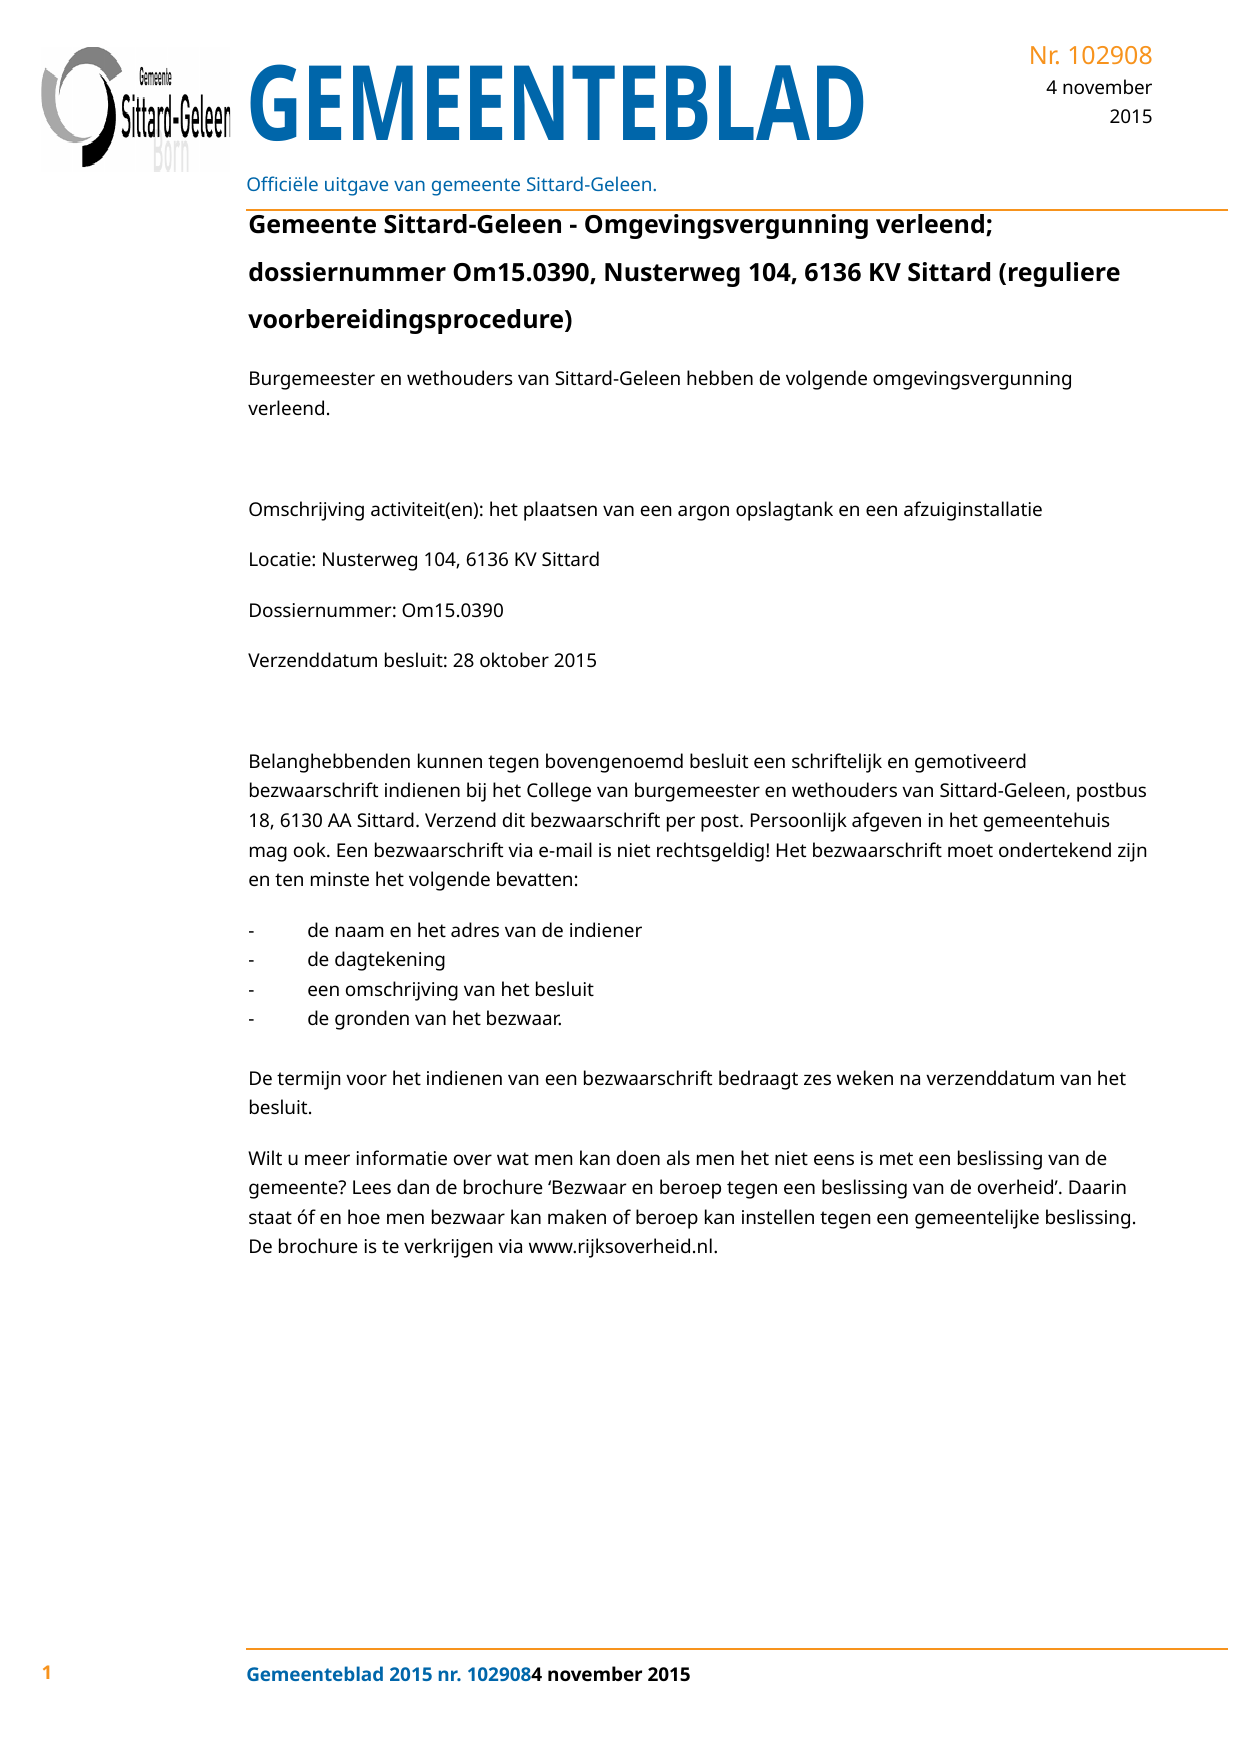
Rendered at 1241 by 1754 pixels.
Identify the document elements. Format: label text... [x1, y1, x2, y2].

text De termijn voor het indienen van een bezwaarschrift bedraagt zes weken na verzenddatum van het besluit. [248, 1065, 1152, 1120]
text Locatie: Nusterweg 104, 6136 KV Sittard [248, 546, 1152, 572]
text Wilt u meer informatie over wat men kan doen als men het niet eens is met een beslissing van de gemeente? Lees dan de brochure ‘Bezwaar en beroep tegen een beslissing van de overheid’. Daarin staat óf en hoe men bezwaar kan maken of beroep kan instellen tegen een gemeentelijke beslissing. De brochure is te verkrijgen via www.rijksoverheid.nl. [248, 1145, 1152, 1259]
text Dossiernummer: Om15.0390 [248, 597, 1152, 622]
list de gronden van het bezwaar. [248, 1006, 1152, 1031]
text Belanghebbenden kunnen tegen bovengenoemd besluit een schriftelijk en gemotiveerd bezwaarschrift indienen bij het College van burgemeester en wethouders van Sittard-Geleen, postbus 18, 6130 AA Sittard. Verzend dit bezwaarschrift per post. Persoonlijk afgeven in het gemeentehuis mag ook. Een bezwaarschrift via e-mail is niet rechtsgeldig! Het bezwaarschrift moet ondertekend zijn en ten minste het volgende bevatten: [248, 748, 1152, 892]
list een omschrijving van het besluit [248, 976, 1152, 1002]
picture [41, 47, 231, 172]
text Gemeente Sittard-Geleen - Omgevingsvergunning verleend; dossiernummer Om15.0390, Nusterweg 104, 6136 KV Sittard (reguliere voorbereidingsprocedure) [248, 211, 1152, 336]
text Burgemeester en wethouders van Sittard-Geleen hebben de volgende omgevingsvergunning verleend. [248, 366, 1152, 421]
text Verzenddatum besluit: 28 oktober 2015 [248, 647, 1152, 673]
list de dagtekening [248, 946, 1152, 972]
text Omschrijving activiteit(en): het plaatsen van een argon opslagtank en een afzuiginstallatie [248, 496, 1152, 522]
list de naam en het adres van de indiener [248, 917, 1152, 942]
